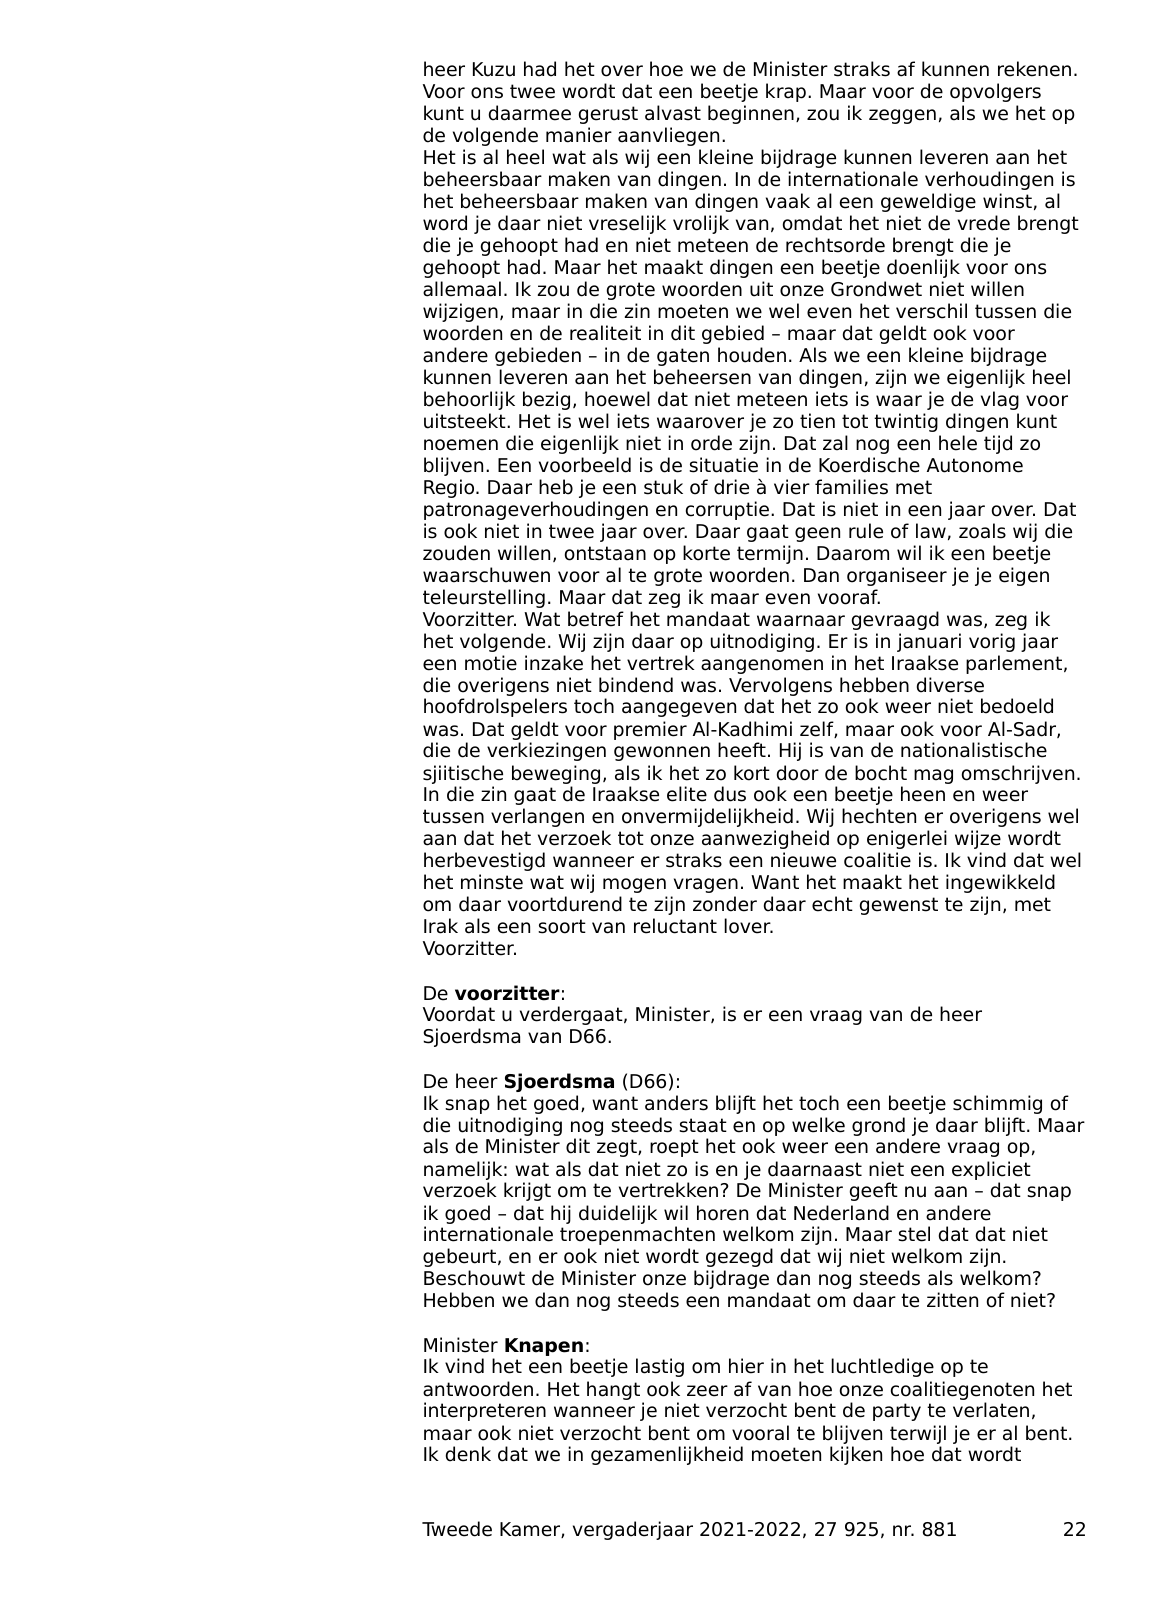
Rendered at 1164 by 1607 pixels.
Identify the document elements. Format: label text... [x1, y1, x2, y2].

text Voorzitter. Wat betref het mandaat waarnaar gevraagd was, zeg ik het volgende. Wij zijn daar op uitnodiging. Er is in januari vorig jaar een motie inzake het vertrek aangenomen in het Iraakse parlement, die overigens niet bindend was. Vervolgens hebben diverse hoofdrolspelers toch aangegeven dat het zo ook weer niet bedoeld was. Dat geldt voor premier Al-Kadhimi zelf, maar ook voor Al-Sadr, die de verkiezingen gewonnen heeft. Hij is van de nationalistische sjiitische beweging, als ik het zo kort door de bocht mag omschrijven. In die zin gaat de Iraakse elite dus ook een beetje heen en weer tussen verlangen en onvermijdelijkheid. Wij hechten er overigens wel aan dat het verzoek tot onze aanwezigheid op enigerlei wijze wordt herbevestigd wanneer er straks een nieuwe coalitie is. Ik vind dat wel het minste wat wij mogen vragen. Want het maakt het ingewikkeld om daar voortdurend te zijn zonder daar echt gewenst te zijn, met Irak als een soort van reluctant lover. [422, 608, 1087, 938]
text De heer Sjoerdsma (D66): [422, 1071, 1087, 1092]
text Ik vind het een beetje lastig om hier in het luchtledige op te antwoorden. Het hangt ook zeer af van hoe onze coalitiegenoten het interpreteren wanneer je niet verzocht bent de party te verlaten, maar ook niet verzocht bent om vooral te blijven terwijl je er al bent. Ik denk dat we in gezamenlijkheid moeten kijken hoe dat wordt [422, 1356, 1087, 1466]
text De voorzitter: [422, 982, 1087, 1004]
text Het is al heel wat als wij een kleine bijdrage kunnen leveren aan het beheersbaar maken van dingen. In de internationale verhoudingen is het beheersbaar maken van dingen vaak al een geweldige winst, al word je daar niet vreselijk vrolijk van, omdat het niet de vrede brengt die je gehoopt had en niet meteen de rechtsorde brengt die je gehoopt had. Maar het maakt dingen een beetje doenlijk voor ons allemaal. Ik zou de grote woorden uit onze Grondwet niet willen wijzigen, maar in die zin moeten we wel even het verschil tussen die woorden en de realiteit in dit gebied – maar dat geldt ook voor andere gebieden – in de gaten houden. Als we een kleine bijdrage kunnen leveren aan het beheersen van dingen, zijn we eigenlijk heel behoorlijk bezig, hoewel dat niet meteen iets is waar je de vlag voor uitsteekt. Het is wel iets waarover je zo tien tot twintig dingen kunt noemen die eigenlijk niet in orde zijn. Dat zal nog een hele tijd zo blijven. Een voorbeeld is de situatie in de Koerdische Autonome Regio. Daar heb je een stuk of drie à vier families met patronageverhoudingen en corruptie. Dat is niet in een jaar over. Dat is ook niet in twee jaar over. Daar gaat geen rule of law, zoals wij die zouden willen, ontstaan op korte termijn. Daarom wil ik een beetje waarschuwen voor al te grote woorden. Dan organiseer je je eigen teleurstelling. Maar dat zeg ik maar even vooraf. [422, 147, 1087, 608]
text Voorzitter. [422, 938, 1087, 960]
text Minister Knapen: [422, 1334, 1087, 1356]
text heer Kuzu had het over hoe we de Minister straks af kunnen rekenen. Voor ons twee wordt dat een beetje krap. Maar voor de opvolgers kunt u daarmee gerust alvast beginnen, zou ik zeggen, als we het op de volgende manier aanvliegen. [422, 59, 1087, 147]
text Voordat u verdergaat, Minister, is er een vraag van de heer Sjoerdsma van D66. [422, 1004, 1087, 1048]
text Ik snap het goed, want anders blijft het toch een beetje schimmig of die uitnodiging nog steeds staat en op welke grond je daar blijft. Maar als de Minister dit zegt, roept het ook weer een andere vraag op, namelijk: wat als dat niet zo is en je daarnaast niet een expliciet verzoek krijgt om te vertrekken? De Minister geeft nu aan – dat snap ik goed – dat hij duidelijk wil horen dat Nederland en andere internationale troepenmachten welkom zijn. Maar stel dat dat niet gebeurt, en er ook niet wordt gezegd dat wij niet welkom zijn. Beschouwt de Minister onze bijdrage dan nog steeds als welkom? Hebben we dan nog steeds een mandaat om daar te zitten of niet? [422, 1092, 1087, 1312]
